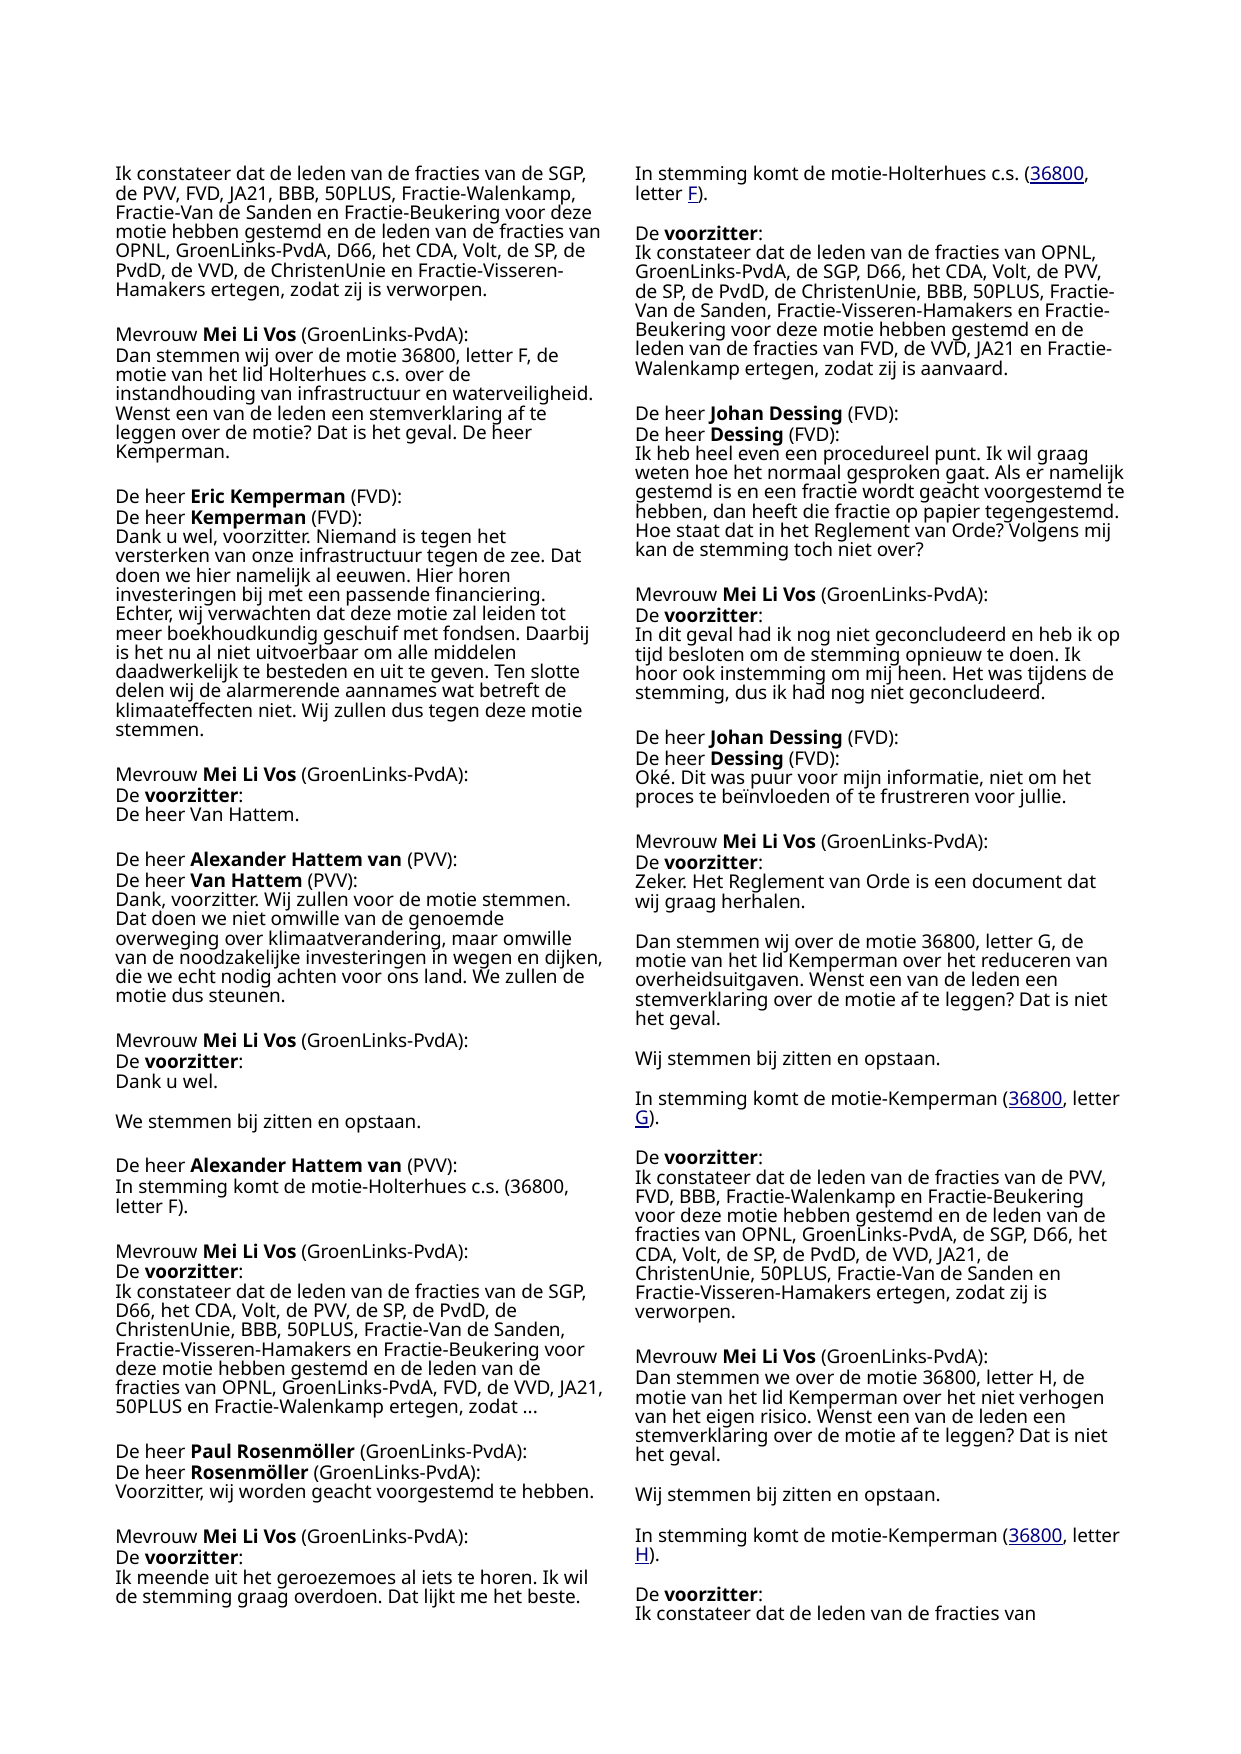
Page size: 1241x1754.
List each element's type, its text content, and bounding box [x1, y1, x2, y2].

text De heer Paul Rosenmöller (GroenLinks-PvdA): [115, 1438, 605, 1464]
text Dan stemmen wij over de motie 36800, letter F, de motie van het lid Holterhues c.s. over de instandhouding van infrastructuur en waterveiligheid. Wenst een van de leden een stemverklaring af te leggen over de motie? Dat is het geval. De heer Kemperman. [115, 347, 605, 462]
text De heer Eric Kemperman (FVD): [115, 483, 605, 509]
text Mevrouw Mei Li Vos (GroenLinks-PvdA): [115, 1524, 605, 1549]
text Ik heb heel even een procedureel punt. Ik wil graag weten hoe het normaal gesproken gaat. Als er namelijk gestemd is en een fractie wordt geacht voorgestemd te hebben, dan heeft die fractie op papier tegengestemd. Hoe staat dat in het Reglement van Orde? Volgens mij kan de stemming toch niet over? [635, 445, 1125, 560]
text Oké. Dit was puur voor mijn informatie, niet om het proces te beïnvloeden of te frustreren voor jullie. [635, 769, 1125, 808]
text Ik constateer dat de leden van de fracties van de SGP, de PVV, FVD, JA21, BBB, 50PLUS, Fractie-Walenkamp, Fractie-Van de Sanden en Fractie-Beukering voor deze motie hebben gestemd en de leden van de fracties van OPNL, GroenLinks-PvdA, D66, het CDA, Volt, de SP, de PvdD, de VVD, de ChristenUnie en Fractie-Visseren-Hamakers ertegen, zodat zij is verworpen. [115, 165, 605, 300]
text De voorzitter: [635, 1586, 1125, 1605]
text Wij stemmen bij zitten en opstaan. [635, 1486, 1125, 1506]
text Mevrouw Mei Li Vos (GroenLinks-PvdA): [115, 1028, 605, 1053]
text Mevrouw Mei Li Vos (GroenLinks-PvdA): [115, 321, 605, 347]
text Mevrouw Mei Li Vos (GroenLinks-PvdA): [635, 828, 1125, 854]
text Zeker. Het Reglement van Orde is een document dat wij graag herhalen. [635, 873, 1125, 912]
text Dank u wel. [115, 1073, 605, 1092]
text De heer Van Hattem (PVV): [115, 872, 605, 891]
text In stemming komt de motie-Holterhues c.s. (36800, letter F). [115, 1178, 605, 1217]
text In stemming komt de motie-Holterhues c.s. (36800, letter F). [635, 165, 1125, 204]
text De voorzitter: [115, 1263, 605, 1283]
text De heer Dessing (FVD): [635, 426, 1125, 445]
text De heer Rosenmöller (GroenLinks-PvdA): [115, 1464, 605, 1483]
text De heer Alexander Hattem van (PVV): [115, 1153, 605, 1178]
text Mevrouw Mei Li Vos (GroenLinks-PvdA): [115, 761, 605, 787]
text Ik constateer dat de leden van de fracties van de PVV, FVD, BBB, Fractie-Walenkamp en Fractie-Beukering voor deze motie hebben gestemd en de leden van de fracties van OPNL, GroenLinks-PvdA, de SGP, D66, het CDA, Volt, de SP, de PvdD, de VVD, JA21, de ChristenUnie, 50PLUS, Fractie-Van de Sanden en Fractie-Visseren-Hamakers ertegen, zodat zij is verworpen. [635, 1169, 1125, 1323]
text Dank, voorzitter. Wij zullen voor de motie stemmen. Dat doen we niet omwille van de genoemde overweging over klimaatverandering, maar omwille van de noodzakelijke investeringen in wegen en dijken, die we echt nodig achten voor ons land. We zullen de motie dus steunen. [115, 891, 605, 1007]
text Mevrouw Mei Li Vos (GroenLinks-PvdA): [115, 1238, 605, 1263]
text De voorzitter: [115, 1549, 605, 1569]
text Mevrouw Mei Li Vos (GroenLinks-PvdA): [635, 1344, 1125, 1369]
text Ik meende uit het geroezemoes al iets te horen. Ik wil de stemming graag overdoen. Dat lijkt me het beste. [115, 1569, 605, 1607]
text De voorzitter: [635, 225, 1125, 244]
text De heer Van Hattem. [115, 806, 605, 825]
text Wij stemmen bij zitten en opstaan. [635, 1050, 1125, 1069]
text In stemming komt de motie-Kemperman (36800, letter G). [635, 1090, 1125, 1128]
text De voorzitter: [635, 1149, 1125, 1169]
text Dank u wel, voorzitter. Niemand is tegen het versterken van onze infrastructuur tegen de zee. Dat doen we hier namelijk al eeuwen. Hier horen investeringen bij met een passende financiering. Echter, wij verwachten dat deze motie zal leiden tot meer boekhoudkundig geschuif met fondsen. Daarbij is het nu al niet uitvoerbaar om alle middelen daadwerkelijk te besteden en uit te geven. Ten slotte delen wij de alarmerende aannames wat betreft de klimaateffecten niet. Wij zullen dus tegen deze motie stemmen. [115, 528, 605, 740]
text De heer Kemperman (FVD): [115, 509, 605, 528]
text Dan stemmen we over de motie 36800, letter H, de motie van het lid Kemperman over het niet verhogen van het eigen risico. Wenst een van de leden een stemverklaring over de motie af te leggen? Dat is niet het geval. [635, 1369, 1125, 1466]
text De voorzitter: [115, 787, 605, 806]
text De heer Alexander Hattem van (PVV): [115, 846, 605, 872]
text Ik constateer dat de leden van de fracties van de SGP, D66, het CDA, Volt, de PVV, de SP, de PvdD, de ChristenUnie, BBB, 50PLUS, Fractie-Van de Sanden, Fractie-Visseren-Hamakers en Fractie-Beukering voor deze motie hebben gestemd en de leden van de fracties van OPNL, GroenLinks-PvdA, FVD, de VVD, JA21, 50PLUS en Fractie-Walenkamp ertegen, zodat ... [115, 1283, 605, 1418]
text De voorzitter: [635, 854, 1125, 873]
text Ik constateer dat de leden van de fracties van [635, 1605, 1125, 1624]
text Mevrouw Mei Li Vos (GroenLinks-PvdA): [635, 581, 1125, 607]
text Ik constateer dat de leden van de fracties van OPNL, GroenLinks-PvdA, de SGP, D66, het CDA, Volt, de PVV, de SP, de PvdD, de ChristenUnie, BBB, 50PLUS, Fractie-Van de Sanden, Fractie-Visseren-Hamakers en Fractie-Beukering voor deze motie hebben gestemd en de leden van de fracties van FVD, de VVD, JA21 en Fractie-Walenkamp ertegen, zodat zij is aanvaard. [635, 244, 1125, 379]
text Dan stemmen wij over de motie 36800, letter G, de motie van het lid Kemperman over het reduceren van overheidsuitgaven. Wenst een van de leden een stemverklaring over de motie af te leggen? Dat is niet het geval. [635, 933, 1125, 1029]
text We stemmen bij zitten en opstaan. [115, 1113, 605, 1132]
text De voorzitter: [635, 607, 1125, 626]
text In dit geval had ik nog niet geconcludeerd en heb ik op tijd besloten om de stemming opnieuw te doen. Ik hoor ook instemming om mij heen. Het was tijdens de stemming, dus ik had nog niet geconcludeerd. [635, 626, 1125, 703]
text In stemming komt de motie-Kemperman (36800, letter H). [635, 1527, 1125, 1565]
text De heer Johan Dessing (FVD): [635, 400, 1125, 426]
text De voorzitter: [115, 1053, 605, 1073]
text Voorzitter, wij worden geacht voorgestemd te hebben. [115, 1483, 605, 1503]
text De heer Dessing (FVD): [635, 750, 1125, 769]
text De heer Johan Dessing (FVD): [635, 724, 1125, 750]
